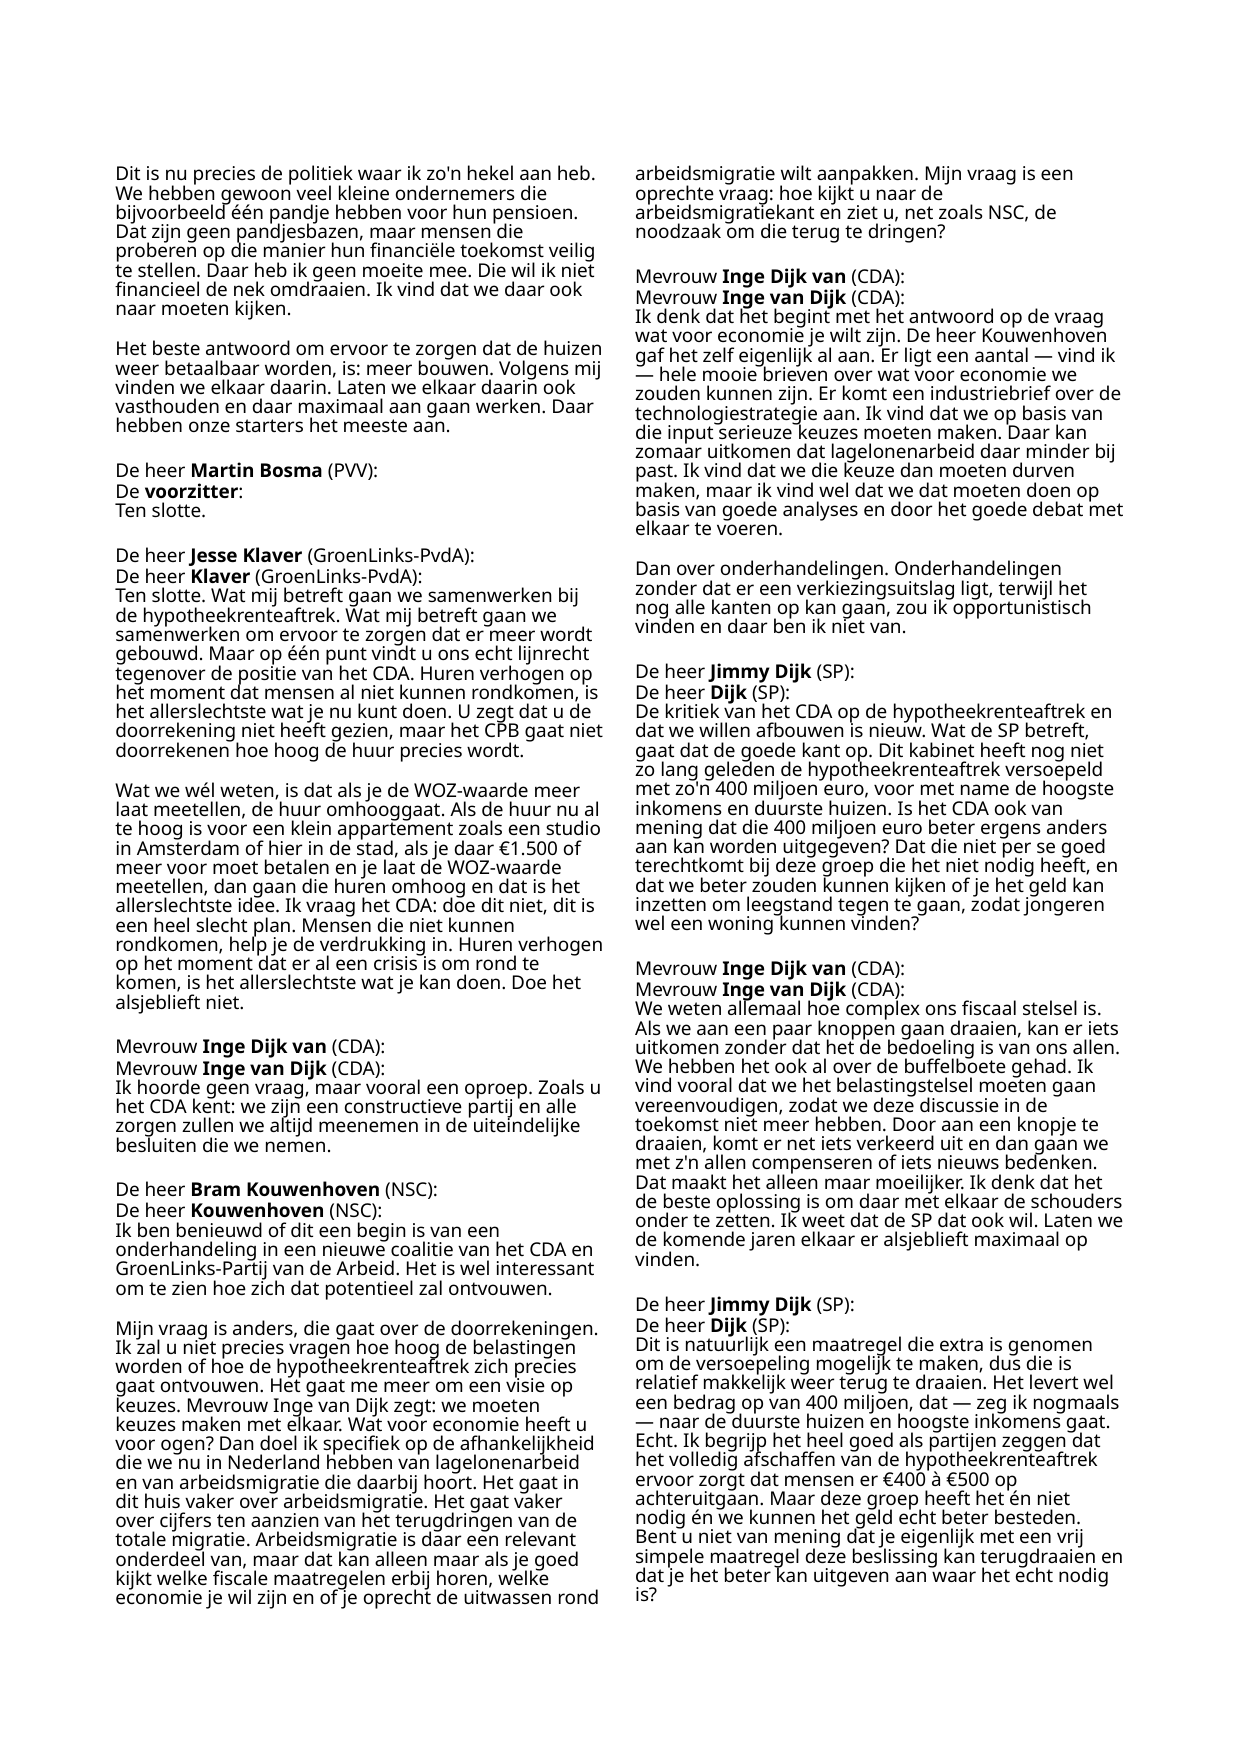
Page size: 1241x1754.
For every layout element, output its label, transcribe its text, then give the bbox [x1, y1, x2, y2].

text Ten slotte. Wat mij betreft gaan we samenwerken bij de hypotheekrenteaftrek. Wat mij betreft gaan we samenwerken om ervoor te zorgen dat er meer wordt gebouwd. Maar op één punt vindt u ons echt lijnrecht tegenover de positie van het CDA. Huren verhogen op het moment dat mensen al niet kunnen rondkomen, is het allerslechtste wat je nu kunt doen. U zegt dat u de doorrekening niet heeft gezien, maar het CPB gaat niet doorrekenen hoe hoog de huur precies wordt. [115, 587, 605, 761]
text De heer Jesse Klaver (GroenLinks-PvdA): [115, 542, 605, 568]
text Dit is natuurlijk een maatregel die extra is genomen om de versoepeling mogelijk te maken, dus die is relatief makkelijk weer terug te draaien. Het levert wel een bedrag op van 400 miljoen, dat — zeg ik nogmaals — naar de duurste huizen en hoogste inkomens gaat. Echt. Ik begrijp het heel goed als partijen zeggen dat het volledig afschaffen van de hypotheekrenteaftrek ervoor zorgt dat mensen er €400 à €500 op achteruitgaan. Maar deze groep heeft het én niet nodig én we kunnen het geld echt beter besteden. Bent u niet van mening dat je eigenlijk met een vrij simpele maatregel deze beslissing kan terugdraaien en dat je het beter kan uitgeven aan waar het echt nodig is? [635, 1336, 1125, 1606]
text We weten allemaal hoe complex ons fiscaal stelsel is. Als we aan een paar knoppen gaan draaien, kan er iets uitkomen zonder dat het de bedoeling is van ons allen. We hebben het ook al over de buffelboete gehad. Ik vind vooral dat we het belastingstelsel moeten gaan vereenvoudigen, zodat we deze discussie in de toekomst niet meer hebben. Door aan een knopje te draaien, komt er net iets verkeerd uit en dan gaan we met z'n allen compenseren of iets nieuws bedenken. Dat maakt het alleen maar moeilijker. Ik denk dat het de beste oplossing is om daar met elkaar de schouders onder te zetten. Ik weet dat de SP dat ook wil. Laten we de komende jaren elkaar er alsjeblieft maximaal op vinden. [635, 1000, 1125, 1270]
text arbeidsmigratie wilt aanpakken. Mijn vraag is een oprechte vraag: hoe kijkt u naar de arbeidsmigratiekant en ziet u, net zoals NSC, de noodzaak om die terug te dringen? [635, 165, 1125, 242]
text Mevrouw Inge Dijk van (CDA): [635, 263, 1125, 289]
text Ik ben benieuwd of dit een begin is van een onderhandeling in een nieuwe coalitie van het CDA en GroenLinks-Partij van de Arbeid. Het is wel interessant om te zien hoe zich dat potentieel zal ontvouwen. [115, 1222, 605, 1299]
text Mevrouw Inge Dijk van (CDA): [115, 1034, 605, 1059]
text Mevrouw Inge Dijk van (CDA): [635, 955, 1125, 981]
text De heer Dijk (SP): [635, 684, 1125, 703]
text De heer Bram Kouwenhoven (NSC): [115, 1177, 605, 1202]
text Mevrouw Inge van Dijk (CDA): [635, 289, 1125, 308]
text De heer Martin Bosma (PVV): [115, 457, 605, 483]
text De heer Klaver (GroenLinks-PvdA): [115, 568, 605, 587]
text Ten slotte. [115, 502, 605, 522]
text De heer Kouwenhoven (NSC): [115, 1202, 605, 1222]
text De kritiek van het CDA op de hypotheekrenteaftrek en dat we willen afbouwen is nieuw. Wat de SP betreft, gaat dat de goede kant op. Dit kabinet heeft nog niet zo lang geleden de hypotheekrenteaftrek versoepeld met zo'n 400 miljoen euro, voor met name de hoogste inkomens en duurste huizen. Is het CDA ook van mening dat die 400 miljoen euro beter ergens anders aan kan worden uitgegeven? Dat die niet per se goed terechtkomt bij deze groep die het niet nodig heeft, en dat we beter zouden kunnen kijken of je het geld kan inzetten om leegstand tegen te gaan, zodat jongeren wel een woning kunnen vinden? [635, 703, 1125, 934]
text Ik hoorde geen vraag, maar vooral een oproep. Zoals u het CDA kent: we zijn een constructieve partij en alle zorgen zullen we altijd meenemen in de uiteindelijke besluiten die we nemen. [115, 1079, 605, 1156]
text De voorzitter: [115, 483, 605, 502]
text Mevrouw Inge van Dijk (CDA): [115, 1059, 605, 1079]
text Mevrouw Inge van Dijk (CDA): [635, 981, 1125, 1000]
text Mijn vraag is anders, die gaat over de doorrekeningen. Ik zal u niet precies vragen hoe hoog de belastingen worden of hoe de hypotheekrenteaftrek zich precies gaat ontvouwen. Het gaat me meer om een visie op keuzes. Mevrouw Inge van Dijk zegt: we moeten keuzes maken met elkaar. Wat voor economie heeft u voor ogen? Dan doel ik specifiek op de afhankelijkheid die we nu in Nederland hebben van lagelonenarbeid en van arbeidsmigratie die daarbij hoort. Het gaat in dit huis vaker over arbeidsmigratie. Het gaat vaker over cijfers ten aanzien van het terugdringen van de totale migratie. Arbeidsmigratie is daar een relevant onderdeel van, maar dat kan alleen maar als je goed kijkt welke fiscale maatregelen erbij horen, welke economie je wil zijn en of je oprecht de uitwassen rond [115, 1319, 605, 1608]
text Dan over onderhandelingen. Onderhandelingen zonder dat er een verkiezingsuitslag ligt, terwijl het nog alle kanten op kan gaan, zou ik opportunistisch vinden en daar ben ik niet van. [635, 560, 1125, 637]
text De heer Dijk (SP): [635, 1317, 1125, 1336]
text Het beste antwoord om ervoor te zorgen dat de huizen weer betaalbaar worden, is: meer bouwen. Volgens mij vinden we elkaar daarin. Laten we elkaar daarin ook vasthouden en daar maximaal aan gaan werken. Daar hebben onze starters het meeste aan. [115, 340, 605, 437]
text Dit is nu precies de politiek waar ik zo'n hekel aan heb. We hebben gewoon veel kleine ondernemers die bijvoorbeeld één pandje hebben voor hun pensioen. Dat zijn geen pandjesbazen, maar mensen die proberen op die manier hun financiële toekomst veilig te stellen. Daar heb ik geen moeite mee. Die wil ik niet financieel de nek omdraaien. Ik vind dat we daar ook naar moeten kijken. [115, 165, 605, 319]
text De heer Jimmy Dijk (SP): [635, 1291, 1125, 1317]
text Wat we wél weten, is dat als je de WOZ-waarde meer laat meetellen, de huur omhooggaat. Als de huur nu al te hoog is voor een klein appartement zoals een studio in Amsterdam of hier in de stad, als je daar €1.500 of meer voor moet betalen en je laat de WOZ-waarde meetellen, dan gaan die huren omhoog en dat is het allerslechtste idee. Ik vraag het CDA: doe dit niet, dit is een heel slecht plan. Mensen die niet kunnen rondkomen, help je de verdrukking in. Huren verhogen op het moment dat er al een crisis is om rond te komen, is het allerslechtste wat je kan doen. Doe het alsjeblieft niet. [115, 782, 605, 1013]
text De heer Jimmy Dijk (SP): [635, 658, 1125, 684]
text Ik denk dat het begint met het antwoord op de vraag wat voor economie je wilt zijn. De heer Kouwenhoven gaf het zelf eigenlijk al aan. Er ligt een aantal — vind ik — hele mooie brieven over wat voor economie we zouden kunnen zijn. Er komt een industriebrief over de technologiestrategie aan. Ik vind dat we op basis van die input serieuze keuzes moeten maken. Daar kan zomaar uitkomen dat lagelonenarbeid daar minder bij past. Ik vind dat we die keuze dan moeten durven maken, maar ik vind wel dat we dat moeten doen op basis van goede analyses en door het goede debat met elkaar te voeren. [635, 308, 1125, 539]
